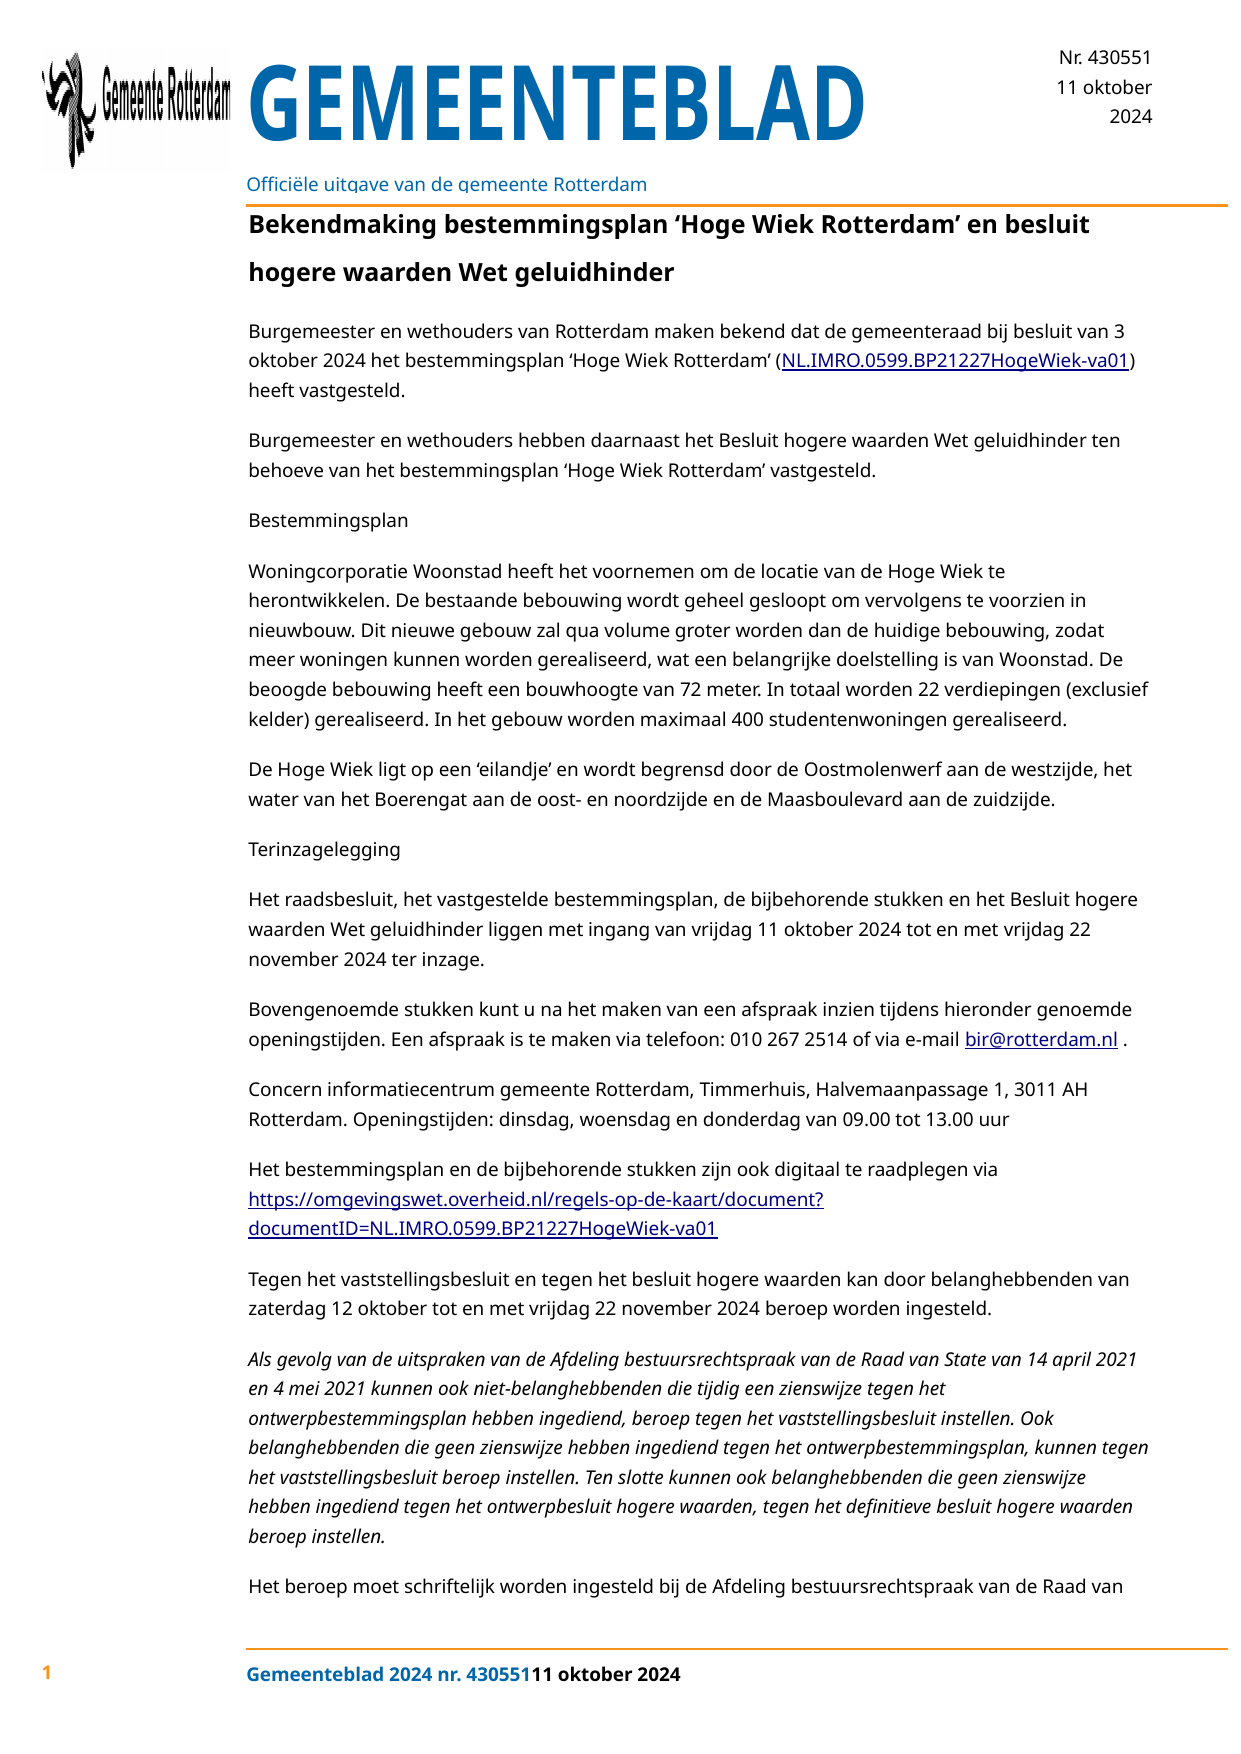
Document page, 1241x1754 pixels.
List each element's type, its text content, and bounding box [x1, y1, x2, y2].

text Woningcorporatie Woonstad heeft het voornemen om de locatie van de Hoge Wiek te herontwikkelen. De bestaande bebouwing wordt geheel gesloopt om vervolgens te voorzien in nieuwbouw. Dit nieuwe gebouw zal qua volume groter worden dan de huidige bebouwing, zodat meer woningen kunnen worden gerealiseerd, wat een belangrijke doelstelling is van Woonstad. De beoogde bebouwing heeft een bouwhoogte van 72 meter. In totaal worden 22 verdiepingen (exclusief kelder) gerealiseerd. In het gebouw worden maximaal 400 studentenwoningen gerealiseerd. [248, 558, 1152, 732]
picture [41, 47, 231, 172]
text Bovengenoemde stukken kunt u na het maken van een afspraak inzien tijdens hieronder genoemde openingstijden. Een afspraak is te maken via telefoon: 010 267 2514 of via e-mail bir@rotterdam.nl . [248, 996, 1152, 1052]
text Het raadsbesluit, het vastgestelde bestemmingsplan, de bijbehorende stukken en het Besluit hogere waarden Wet geluidhinder liggen met ingang van vrijdag 11 oktober 2024 tot en met vrijdag 22 november 2024 ter inzage. [248, 887, 1152, 972]
text Het beroep moet schriftelijk worden ingesteld bij de Afdeling bestuursrechtspraak van de Raad van [248, 1574, 1152, 1599]
text Tegen het vaststellingsbesluit en tegen het besluit hogere waarden kan door belanghebbenden van zaterdag 12 oktober tot en met vrijdag 22 november 2024 beroep worden ingesteld. [248, 1266, 1152, 1321]
text Als gevolg van de uitspraken van de Afdeling bestuursrechtspraak van de Raad van State van 14 april 2021 en 4 mei 2021 kunnen ook niet-belanghebbenden die tijdig een zienswijze tegen het ontwerpbestemmingsplan hebben ingediend, beroep tegen het vaststellingsbesluit instellen. Ook belanghebbenden die geen zienswijze hebben ingediend tegen het ontwerpbestemmingsplan, kunnen tegen het vaststellingsbesluit beroep instellen. Ten slotte kunnen ook belanghebbenden die geen zienswijze hebben ingediend tegen het ontwerpbesluit hogere waarden, tegen het definitieve besluit hogere waarden beroep instellen. [248, 1346, 1152, 1549]
text Burgemeester en wethouders hebben daarnaast het Besluit hogere waarden Wet geluidhinder ten behoeve van het bestemmingsplan ‘Hoge Wiek Rotterdam’ vastgesteld. [248, 427, 1152, 483]
text Bekendmaking bestemmingsplan ‘Hoge Wiek Rotterdam’ en besluit hogere waarden Wet geluidhinder [248, 207, 1152, 288]
text Bestemmingsplan [248, 507, 1152, 533]
text Terinzagelegging [248, 836, 1152, 862]
text De Hoge Wiek ligt op een ‘eilandje’ en wordt begrensd door de Oostmolenwerf aan de westzijde, het water van het Boerengat aan de oost- en noordzijde en de Maasboulevard aan de zuidzijde. [248, 756, 1152, 812]
text Burgemeester en wethouders van Rotterdam maken bekend dat de gemeenteraad bij besluit van 3 oktober 2024 het bestemmingsplan ‘Hoge Wiek Rotterdam’ (NL.IMRO.0599.BP21227HogeWiek-va01) heeft vastgesteld. [248, 318, 1152, 403]
text Het bestemmingsplan en de bijbehorende stukken zijn ook digitaal te raadplegen via https://omgevingswet.overheid.nl/regels-op-de-kaart/document?documentID=NL.IMRO.0599.BP21227HogeWiek-va01 [248, 1156, 1152, 1241]
text Concern informatiecentrum gemeente Rotterdam, Timmerhuis, Halvemaanpassage 1, 3011 AH Rotterdam. Openingstijden: dinsdag, woensdag en donderdag van 09.00 tot 13.00 uur [248, 1076, 1152, 1132]
